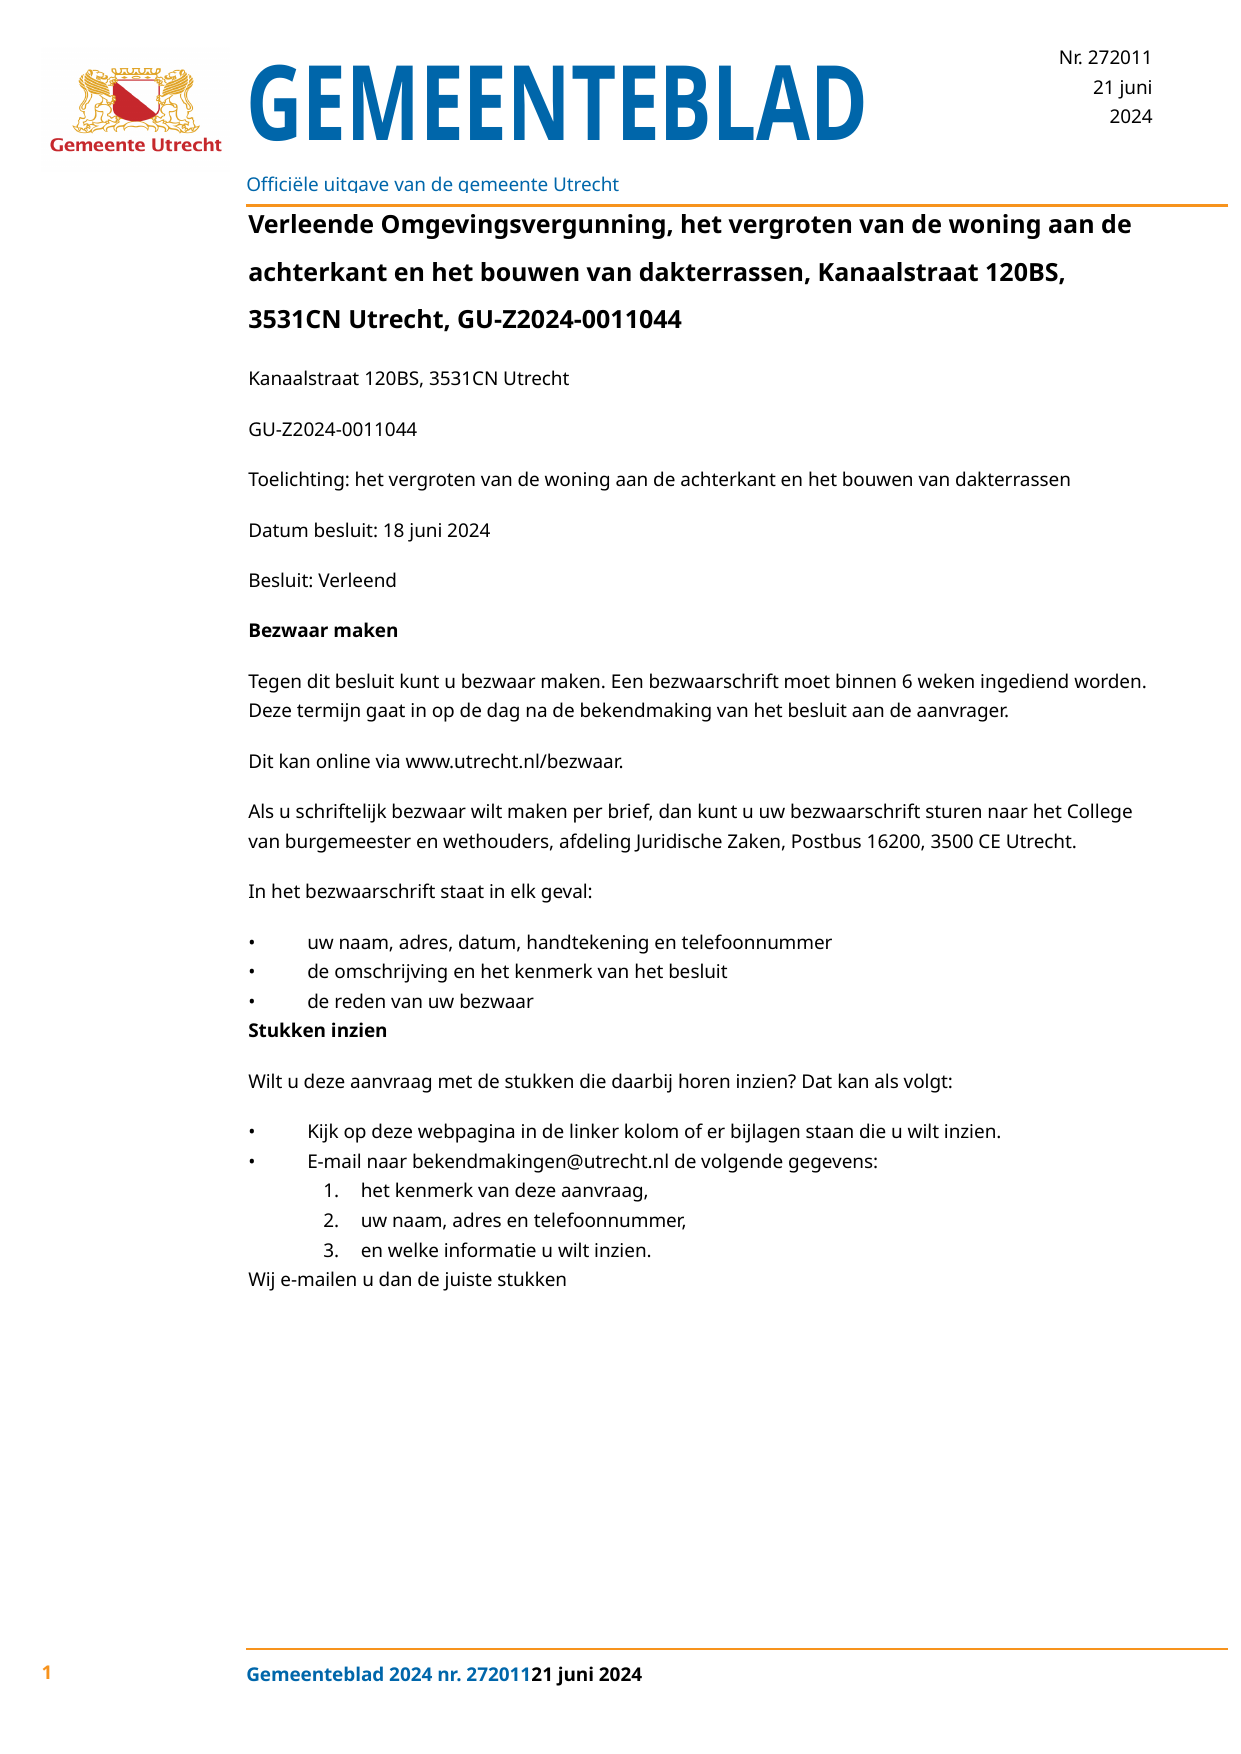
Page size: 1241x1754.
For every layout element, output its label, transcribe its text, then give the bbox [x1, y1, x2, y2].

text Tegen dit besluit kunt u bezwaar maken. Een bezwaarschrift moet binnen 6 weken ingediend worden. Deze termijn gaat in op de dag na de bekendmaking van het besluit aan de aanvrager. [248, 668, 1152, 723]
list de omschrijving en het kenmerk van het besluit [248, 958, 1152, 984]
list het kenmerk van deze aanvraag, [323, 1178, 1152, 1203]
text Toelichting: het vergroten van de woning aan de achterkant en het bouwen van dakterrassen [248, 466, 1152, 492]
list E-mail naar bekendmakingen@utrecht.nl de volgende gegevens: [248, 1148, 1152, 1174]
text GU-Z2024-0011044 [248, 416, 1152, 442]
text Wij e-mailen u dan de juiste stukken [248, 1266, 1152, 1292]
list de reden van uw bezwaar [248, 988, 1152, 1014]
text Datum besluit: 18 juni 2024 [248, 517, 1152, 542]
text Dit kan online via www.utrecht.nl/bezwaar. [248, 748, 1152, 774]
text Kanaalstraat 120BS, 3531CN Utrecht [248, 366, 1152, 391]
picture [41, 47, 231, 172]
list uw naam, adres, datum, handtekening en telefoonnummer [248, 929, 1152, 954]
list en welke informatie u wilt inzien. [323, 1237, 1152, 1262]
list uw naam, adres en telefoonnummer, [323, 1207, 1152, 1233]
text In het bezwaarschrift staat in elk geval: [248, 878, 1152, 904]
text Bezwaar maken [248, 618, 1152, 643]
text Als u schriftelijk bezwaar wilt maken per brief, dan kunt u uw bezwaarschrift sturen naar het College van burgemeester en wethouders, afdeling Juridische Zaken, Postbus 16200, 3500 CE Utrecht. [248, 798, 1152, 854]
text Stukken inzien [248, 1018, 1152, 1043]
list Kijk op deze webpagina in de linker kolom of er bijlagen staan die u wilt inzien. [248, 1118, 1152, 1144]
text Besluit: Verleend [248, 567, 1152, 593]
text Wilt u deze aanvraag met de stukken die daarbij horen inzien? Dat kan als volgt: [248, 1068, 1152, 1094]
text Verleende Omgevingsvergunning, het vergroten van de woning aan de achterkant en het bouwen van dakterrassen, Kanaalstraat 120BS, 3531CN Utrecht, GU-Z2024-0011044 [248, 207, 1152, 336]
